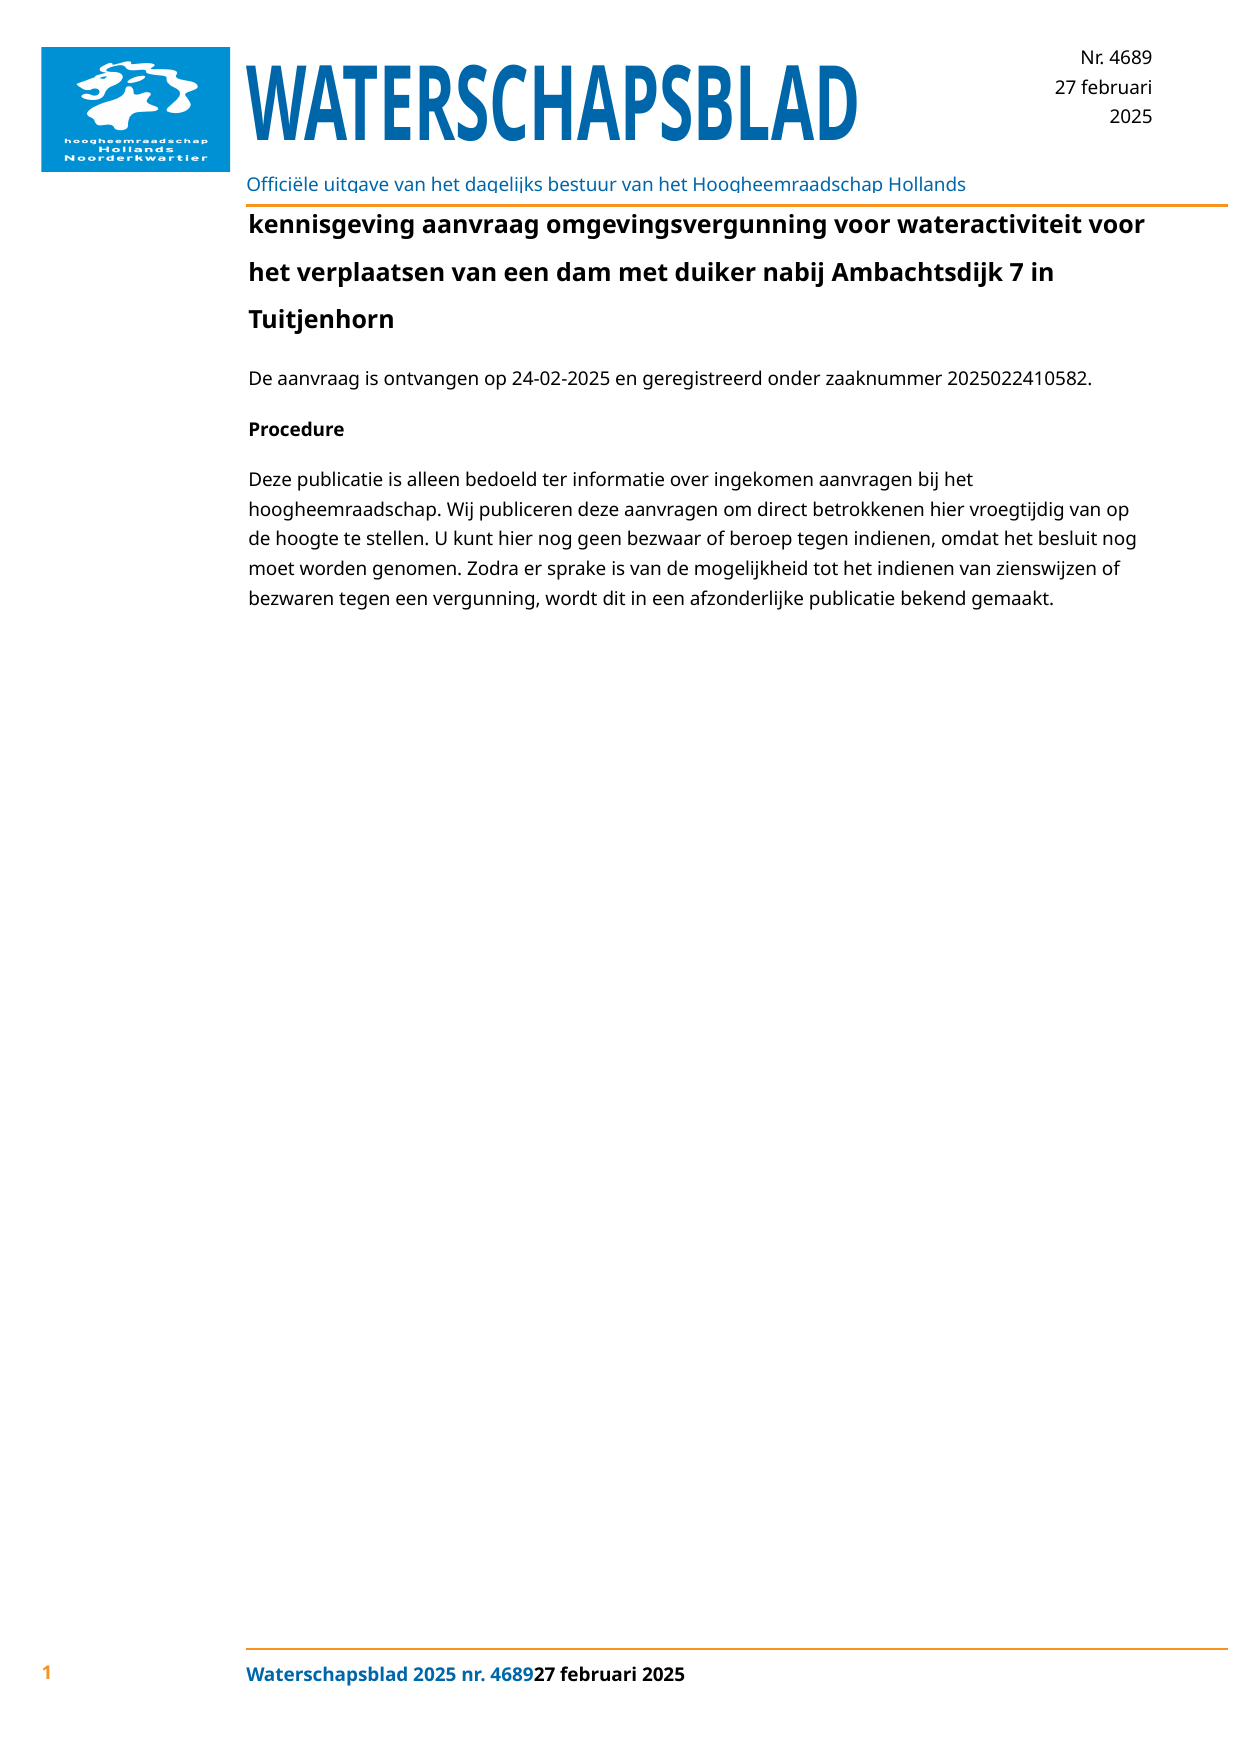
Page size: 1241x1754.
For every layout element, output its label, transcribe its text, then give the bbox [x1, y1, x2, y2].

picture [118, 62, 197, 112]
picture [88, 87, 157, 130]
text Procedure [248, 416, 1152, 442]
text Deze publicatie is alleen bedoeld ter informatie over ingekomen aanvragen bij het hoogheemraadschap. Wij publiceren deze aanvragen om direct betrokkenen hier vroegtijdig van op de hoogte te stellen. U kunt hier nog geen bezwaar of beroep tegen indienen, omdat het besluit nog moet worden genomen. Zodra er sprake is van de mogelijkheid tot het indienen van zienswijzen of bezwaren tegen een vergunning, wordt dit in een afzonderlijke publicatie bekend gemaakt. [248, 466, 1152, 610]
picture [78, 64, 122, 99]
text kennisgeving aanvraag omgevingsvergunning voor wateractiviteit voor het verplaatsen van een dam met duiker nabij Ambachtsdijk 7 in Tuitjenhorn [248, 207, 1152, 336]
text De aanvraag is ontvangen op 24-02-2025 en geregistreerd onder zaaknummer 2025022410582. [248, 366, 1152, 391]
picture [129, 76, 144, 82]
